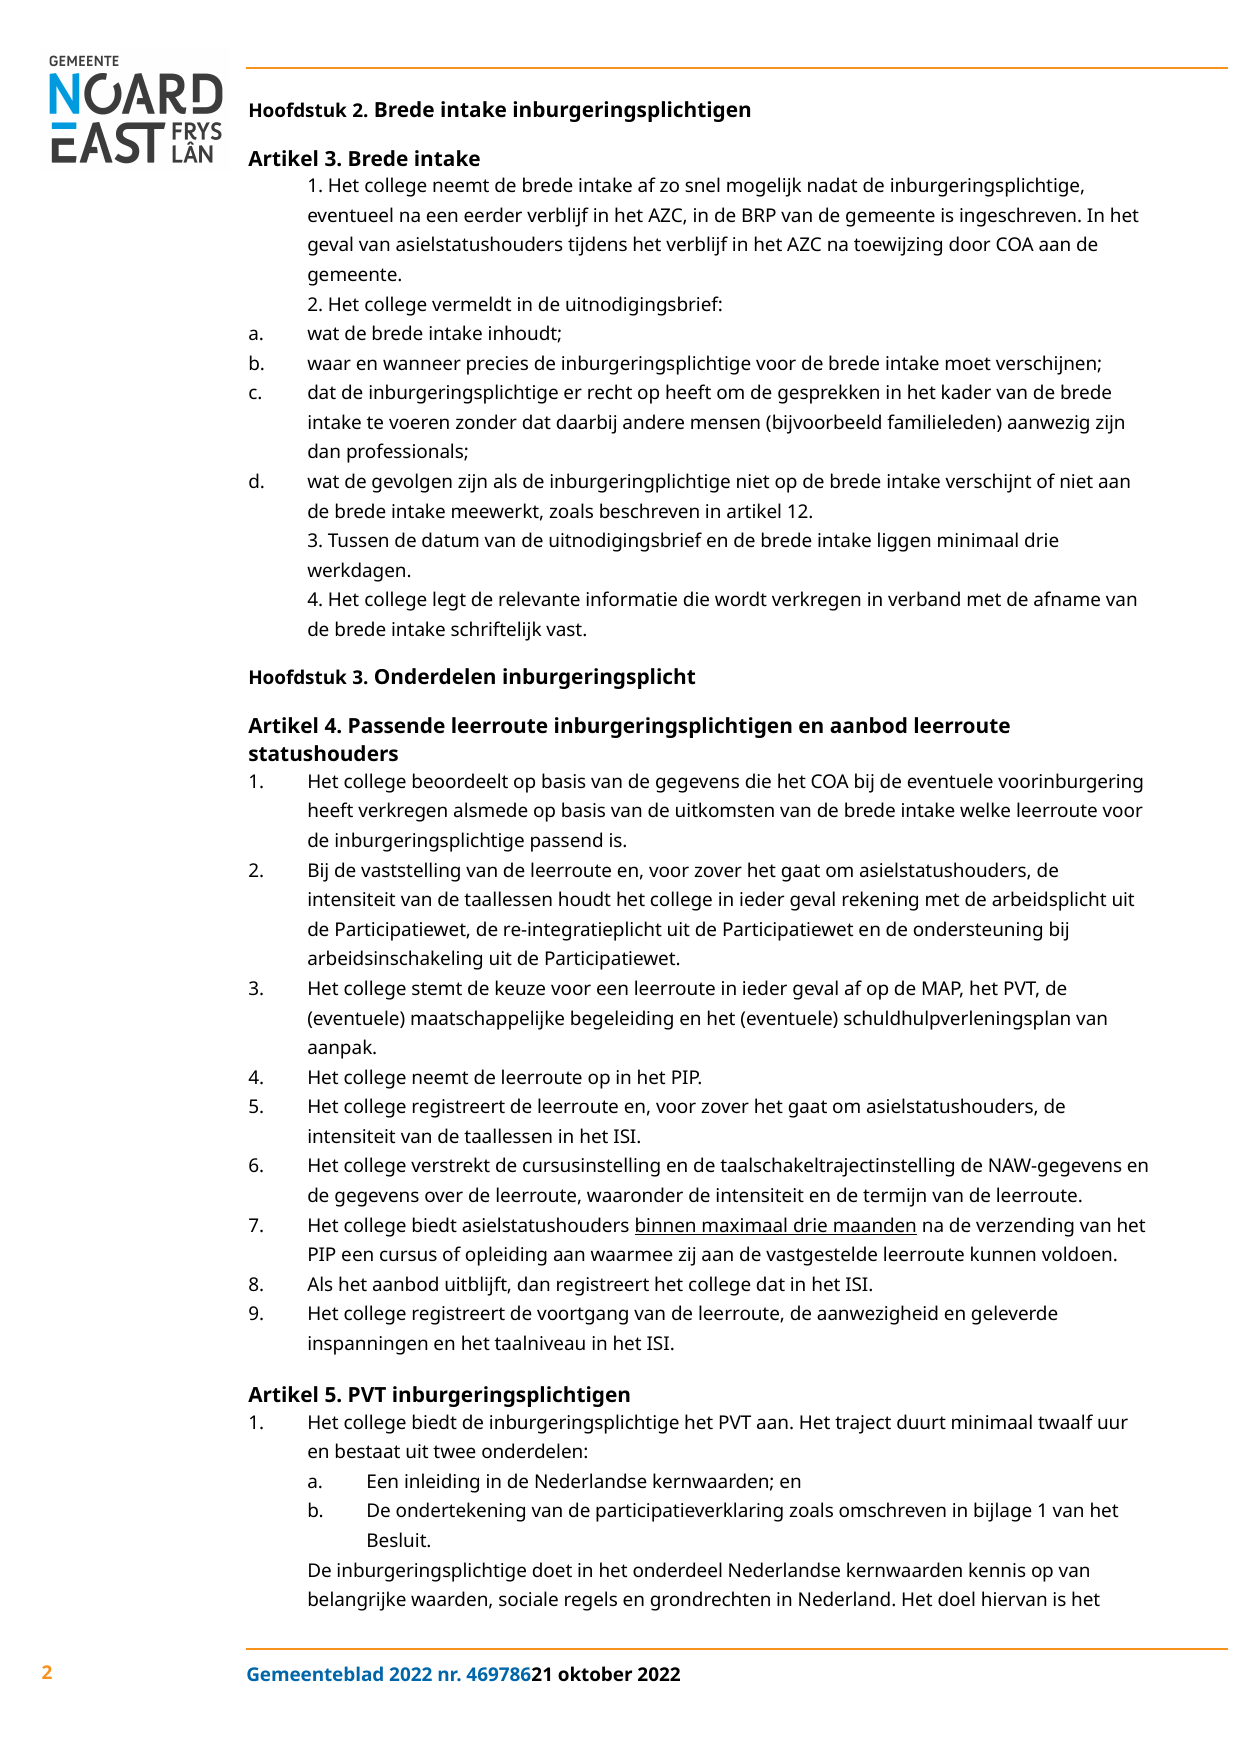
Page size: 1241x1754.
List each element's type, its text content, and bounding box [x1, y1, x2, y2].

text Artikel 3. Brede intake [248, 144, 1152, 172]
list Het college biedt de inburgeringsplichtige het PVT aan. Het traject duurt minimaal twaalf uur en bestaat uit twee onderdelen: [248, 1409, 1152, 1464]
list De ondertekening van de participatieverklaring zoals omschreven in bijlage 1 van het Besluit. [307, 1498, 1152, 1553]
text Hoofdstuk 3. Onderdelen inburgeringsplicht [248, 662, 1152, 690]
list wat de brede intake inhoudt; [248, 320, 1152, 346]
list dat de inburgeringsplichtige er recht op heeft om de gesprekken in het kader van de brede intake te voeren zonder dat daarbij andere mensen (bijvoorbeeld familieleden) aanwezig zijn dan professionals; [248, 379, 1152, 464]
list De inburgeringsplichtige doet in het onderdeel Nederlandse kernwaarden kennis op van belangrijke waarden, sociale regels en grondrechten in Nederland. Het doel hiervan is het [248, 1557, 1152, 1612]
list Bij de vaststelling van de leerroute en, voor zover het gaat om asielstatushouders, de intensiteit van de taallessen houdt het college in ieder geval rekening met de arbeidsplicht uit de Participatiewet, de re-integratieplicht uit de Participatiewet en de ondersteuning bij arbeidsinschakeling uit de Participatiewet. [248, 857, 1152, 971]
text Hoofdstuk 2. Brede intake inburgeringsplichtigen [248, 95, 1152, 123]
list Het college registreert de leerroute en, voor zover het gaat om asielstatushouders, de intensiteit van de taallessen in het ISI. [248, 1093, 1152, 1149]
list 2. Het college vermeldt in de uitnodigingsbrief: [248, 291, 1152, 317]
list Het college neemt de leerroute op in het PIP. [248, 1064, 1152, 1089]
list Het college biedt asielstatushouders binnen maximaal drie maanden na de verzending van het PIP een cursus of opleiding aan waarmee zij aan de vastgestelde leerroute kunnen voldoen. [248, 1212, 1152, 1267]
list Een inleiding in de Nederlandse kernwaarden; en [307, 1468, 1152, 1494]
text Artikel 4. Passende leerroute inburgeringsplichtigen en aanbod leerroute statushouders [248, 711, 1152, 768]
list Het college beoordeelt op basis van de gegevens die het COA bij de eventuele voorinburgering heeft verkregen alsmede op basis van de uitkomsten van de brede intake welke leerroute voor de inburgeringsplichtige passend is. [248, 768, 1152, 853]
list Het college stemt de keuze voor een leerroute in ieder geval af op de MAP, het PVT, de (eventuele) maatschappelijke begeleiding en het (eventuele) schuldhulpverleningsplan van aanpak. [248, 975, 1152, 1060]
text Artikel 5. PVT inburgeringsplichtigen [248, 1381, 1152, 1409]
picture [41, 47, 231, 172]
list wat de gevolgen zijn als de inburgeringplichtige niet op de brede intake verschijnt of niet aan de brede intake meewerkt, zoals beschreven in artikel 12. [248, 468, 1152, 524]
list 3. Tussen de datum van de uitnodigingsbrief en de brede intake liggen minimaal drie werkdagen. [248, 527, 1152, 583]
list 4. Het college legt de relevante informatie die wordt verkregen in verband met de afname van de brede intake schriftelijk vast. [248, 587, 1152, 642]
list 1. Het college neemt de brede intake af zo snel mogelijk nadat de inburgeringsplichtige, eventueel na een eerder verblijf in het AZC, in de BRP van de gemeente is ingeschreven. In het geval van asielstatushouders tijdens het verblijf in het AZC na toewijzing door COA aan de gemeente. [248, 172, 1152, 287]
list Het college registreert de voortgang van de leerroute, de aanwezigheid en geleverde inspanningen en het taalniveau in het ISI. [248, 1301, 1152, 1356]
list Het college verstrekt de cursusinstelling en de taalschakeltrajectinstelling de NAW-gegevens en de gegevens over de leerroute, waaronder de intensiteit en de termijn van de leerroute. [248, 1153, 1152, 1208]
list Als het aanbod uitblijft, dan registreert het college dat in het ISI. [248, 1271, 1152, 1297]
list waar en wanneer precies de inburgeringsplichtige voor de brede intake moet verschijnen; [248, 350, 1152, 376]
